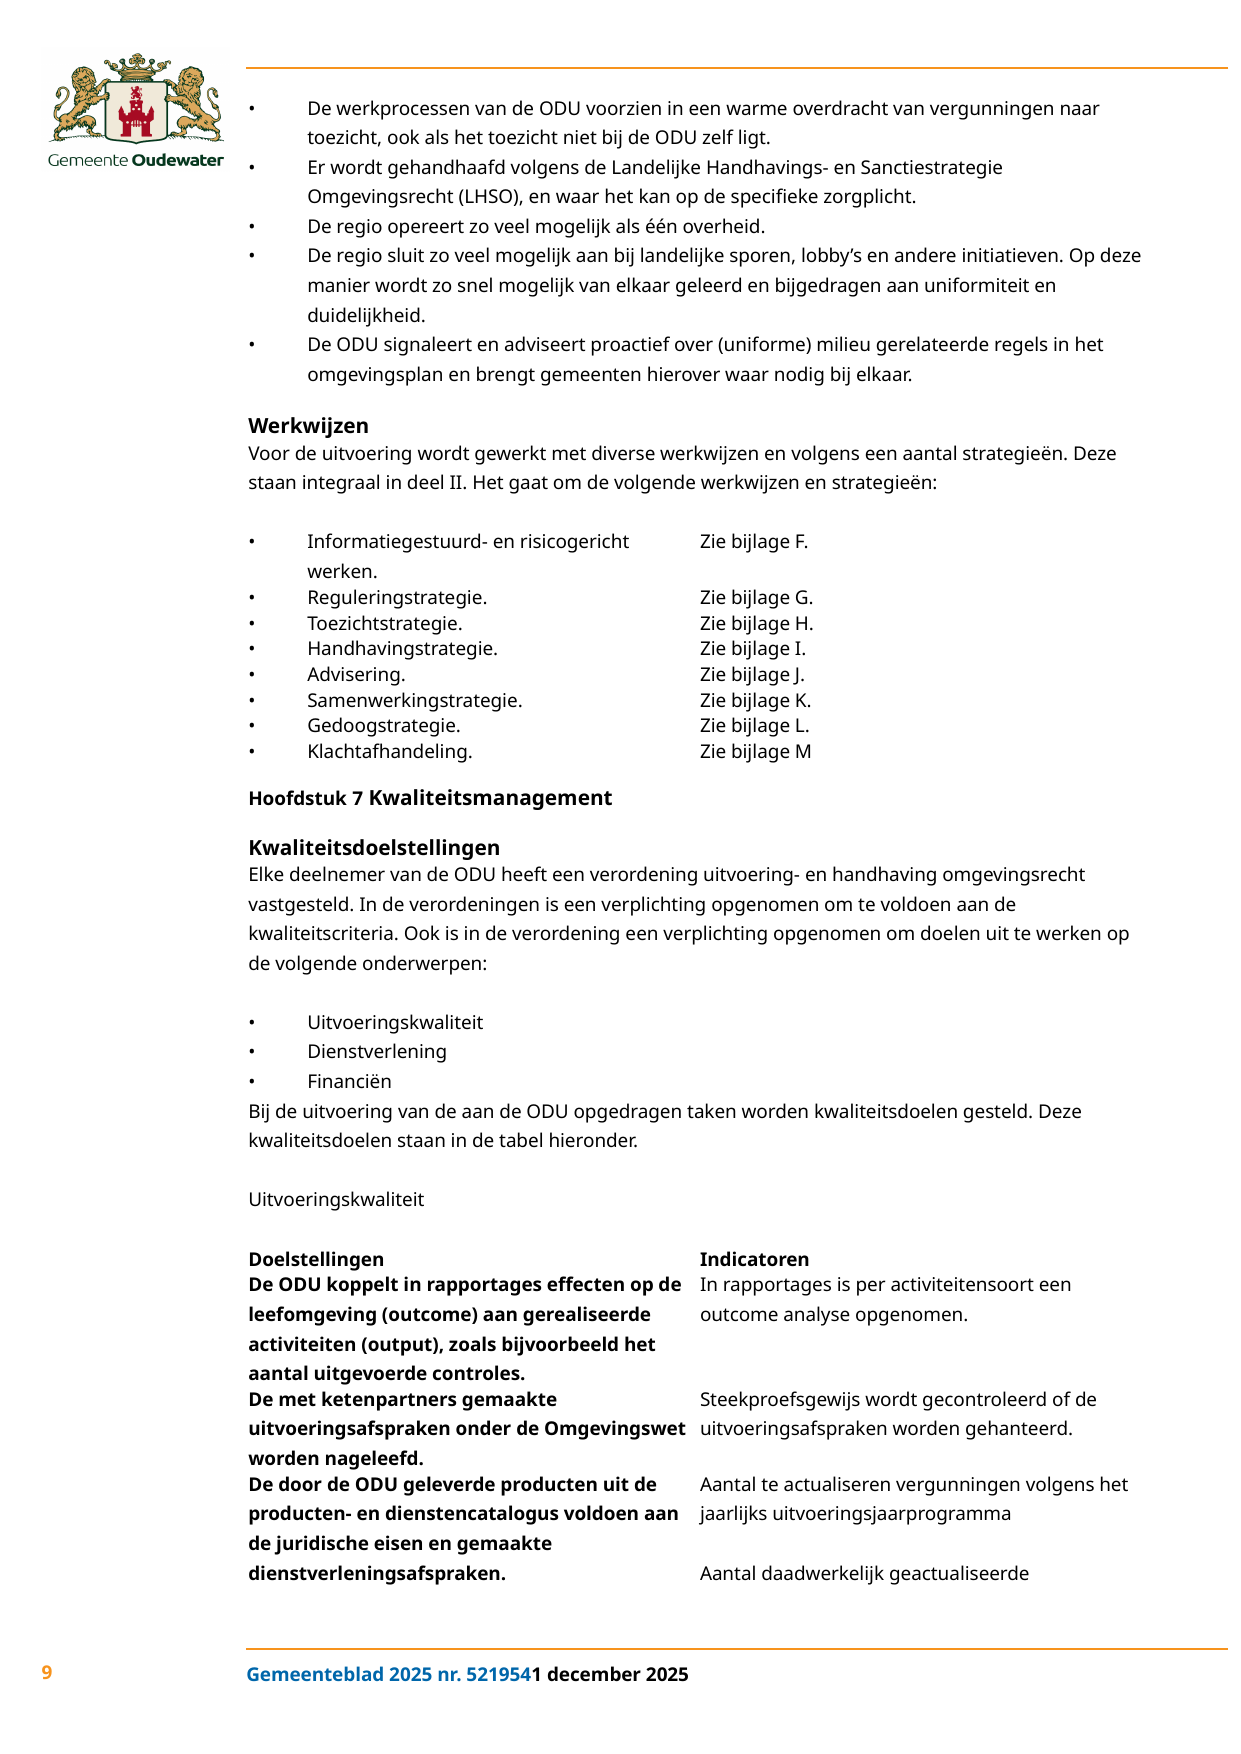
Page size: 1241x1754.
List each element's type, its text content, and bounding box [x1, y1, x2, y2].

table_cell Samenwerkingstrategie. [248, 687, 700, 713]
table_header Doelstellingen [248, 1246, 700, 1272]
list De ODU signaleert en adviseert proactief over (uniforme) milieu gerelateerde regels in het omgevingsplan en brengt gemeenten hierover waar nodig bij elkaar. [248, 331, 1152, 387]
text Bij de uitvoering van de aan de ODU opgedragen taken worden kwaliteitsdoelen gesteld. Deze kwaliteitsdoelen staan in de tabel hieronder. [248, 1098, 1152, 1153]
table_cell Zie bijlage I. [700, 636, 1152, 661]
table_cell Aantal te actualiseren vergunningen volgens het jaarlijks uitvoeringsjaarprogramma Aantal daadwerkelijk geactualiseerde [700, 1471, 1152, 1585]
table_header Indicatoren [700, 1246, 1152, 1272]
table_cell Zie bijlage L. [700, 713, 1152, 738]
list De werkprocessen van de ODU voorzien in een warme overdracht van vergunningen naar toezicht, ook als het toezicht niet bij de ODU zelf ligt. [248, 95, 1152, 150]
list De regio sluit zo veel mogelijk aan bij landelijke sporen, lobby’s en andere initiatieven. Op deze manier wordt zo snel mogelijk van elkaar geleerd en bijgedragen aan uniformiteit en duidelijkheid. [248, 243, 1152, 328]
table_header Informatiegestuurd- en risicogericht werken. [248, 529, 700, 584]
table_cell Advisering. [248, 661, 700, 687]
table_cell Zie bijlage J. [700, 661, 1152, 687]
list Financiën [248, 1068, 1152, 1094]
table_cell De met ketenpartners gemaakte uitvoeringsafspraken onder de Omgevingswet worden nageleefd. [248, 1386, 700, 1471]
table_cell In rapportages is per activiteitensoort een outcome analyse opgenomen. [700, 1272, 1152, 1386]
text Elke deelnemer van de ODU heeft een verordening uitvoering- en handhaving omgevingsrecht vastgesteld. In de verordeningen is een verplichting opgenomen om te voldoen aan de kwaliteitscriteria. Ook is in de verordening een verplichting opgenomen om doelen uit te werken op de volgende onderwerpen: [248, 861, 1152, 976]
picture [41, 47, 231, 172]
table_cell Handhavingstrategie. [248, 636, 700, 661]
text Kwaliteitsdoelstellingen [248, 833, 1152, 861]
text Uitvoeringskwaliteit [248, 1187, 1152, 1212]
table_cell Toezichtstrategie. [248, 610, 700, 636]
list Dienstverlening [248, 1039, 1152, 1064]
text Werkwijzen [248, 411, 1152, 440]
table_cell Steekproefsgewijs wordt gecontroleerd of de uitvoeringsafspraken worden gehanteerd. [700, 1386, 1152, 1471]
text Voor de uitvoering wordt gewerkt met diverse werkwijzen en volgens een aantal strategieën. Deze staan integraal in deel II. Het gaat om de volgende werkwijzen en strategieën: [248, 440, 1152, 495]
table_header Zie bijlage F. [700, 529, 1152, 584]
list Uitvoeringskwaliteit [248, 1009, 1152, 1035]
table_cell Zie bijlage M [700, 739, 1152, 764]
table_cell Klachtafhandeling. [248, 739, 700, 764]
table_cell De ODU koppelt in rapportages effecten op de leefomgeving (outcome) aan gerealiseerde activiteiten (output), zoals bijvoorbeeld het aantal uitgevoerde controles. [248, 1272, 700, 1386]
table_cell Zie bijlage G. [700, 584, 1152, 610]
list De regio opereert zo veel mogelijk als één overheid. [248, 213, 1152, 239]
table_cell Zie bijlage K. [700, 687, 1152, 713]
list Er wordt gehandhaafd volgens de Landelijke Handhavings- en Sanctiestrategie Omgevingsrecht (LHSO), en waar het kan op de specifieke zorgplicht. [248, 154, 1152, 209]
table_cell Zie bijlage H. [700, 610, 1152, 636]
table_cell Reguleringstrategie. [248, 584, 700, 610]
table_cell De door de ODU geleverde producten uit de producten- en dienstencatalogus voldoen aan de juridische eisen en gemaakte dienstverleningsafspraken. [248, 1471, 700, 1585]
table_cell Gedoogstrategie. [248, 713, 700, 738]
text Hoofdstuk 7 Kwaliteitsmanagement [248, 783, 1152, 812]
